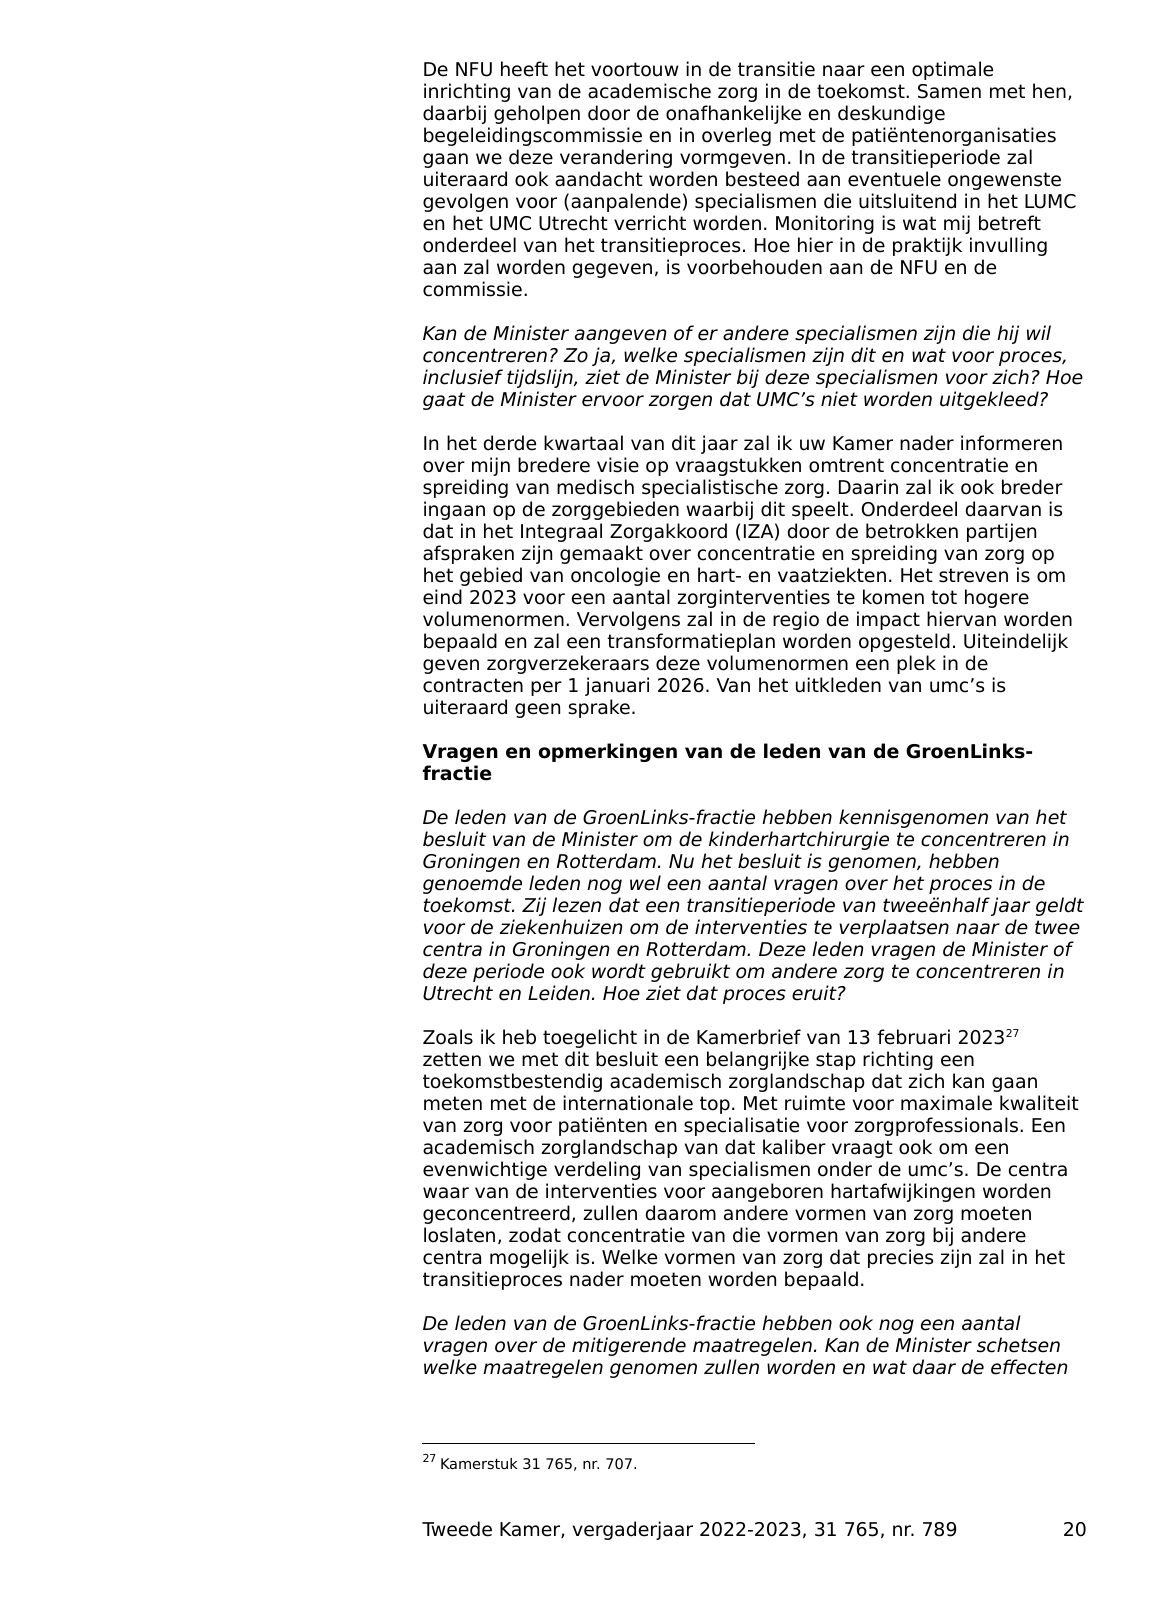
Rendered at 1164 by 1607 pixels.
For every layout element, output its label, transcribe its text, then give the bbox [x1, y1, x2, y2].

text In het derde kwartaal van dit jaar zal ik uw Kamer nader informeren over mijn bredere visie op vraagstukken omtrent concentratie en spreiding van medisch specialistische zorg. Daarin zal ik ook breder ingaan op de zorggebieden waarbij dit speelt. Onderdeel daarvan is dat in het Integraal Zorgakkoord (IZA) door de betrokken partijen afspraken zijn gemaakt over concentratie en spreiding van zorg op het gebied van oncologie en hart- en vaatziekten. Het streven is om eind 2023 voor een aantal zorginterventies te komen tot hogere volumenormen. Vervolgens zal in de regio de impact hiervan worden bepaald en zal een transformatieplan worden opgesteld. Uiteindelijk geven zorgverzekeraars deze volumenormen een plek in de contracten per 1 januari 2026. Van het uitkleden van umc’s is uiteraard geen sprake. [422, 433, 1087, 719]
text Zoals ik heb toegelicht in de Kamerbrief van 13 februari 2023 zetten we met dit besluit een belangrijke stap richting een toekomstbestendig academisch zorglandschap dat zich kan gaan meten met de internationale top. Met ruimte voor maximale kwaliteit van zorg voor patiënten en specialisatie voor zorgprofessionals. Een academisch zorglandschap van dat kaliber vraagt ook om een evenwichtige verdeling van specialismen onder de umc’s. De centra waar van de interventies voor aangeboren hartafwijkingen worden geconcentreerd, zullen daarom andere vormen van zorg moeten loslaten, zodat concentratie van die vormen van zorg bij andere centra mogelijk is. Welke vormen van zorg dat precies zijn zal in het transitieproces nader moeten worden bepaald. [422, 1027, 1087, 1291]
text Kan de Minister aangeven of er andere specialismen zijn die hij wil concentreren? Zo ja, welke specialismen zijn dit en wat voor proces, inclusief tijdslijn, ziet de Minister bij deze specialismen voor zich? Hoe gaat de Minister ervoor zorgen dat UMC’s niet worden uitgekleed? [422, 323, 1087, 411]
text De NFU heeft het voortouw in de transitie naar een optimale inrichting van de academische zorg in de toekomst. Samen met hen, daarbij geholpen door de onafhankelijke en deskundige begeleidingscommissie en in overleg met de patiëntenorganisaties gaan we deze verandering vormgeven. In de transitieperiode zal uiteraard ook aandacht worden besteed aan eventuele ongewenste gevolgen voor (aanpalende) specialismen die uitsluitend in het LUMC en het UMC Utrecht verricht worden. Monitoring is wat mij betreft onderdeel van het transitieproces. Hoe hier in de praktijk invulling aan zal worden gegeven, is voorbehouden aan de NFU en de commissie. [422, 59, 1087, 301]
text Kamerstuk 31 765, nr. 707. [422, 1452, 1087, 1474]
text De leden van de GroenLinks-fractie hebben kennisgenomen van het besluit van de Minister om de kinderhartchirurgie te concentreren in Groningen en Rotterdam. Nu het besluit is genomen, hebben genoemde leden nog wel een aantal vragen over het proces in de toekomst. Zij lezen dat een transitieperiode van tweeënhalf jaar geldt voor de ziekenhuizen om de interventies te verplaatsen naar de twee centra in Groningen en Rotterdam. Deze leden vragen de Minister of deze periode ook wordt gebruikt om andere zorg te concentreren in Utrecht en Leiden. Hoe ziet dat proces eruit? [422, 807, 1087, 1005]
subtitle Vragen en opmerkingen van de leden van de GroenLinks-fractie [422, 741, 1087, 785]
text De leden van de GroenLinks-fractie hebben ook nog een aantal vragen over de mitigerende maatregelen. Kan de Minister schetsen welke maatregelen genomen zullen worden en wat daar de effecten [422, 1313, 1087, 1379]
